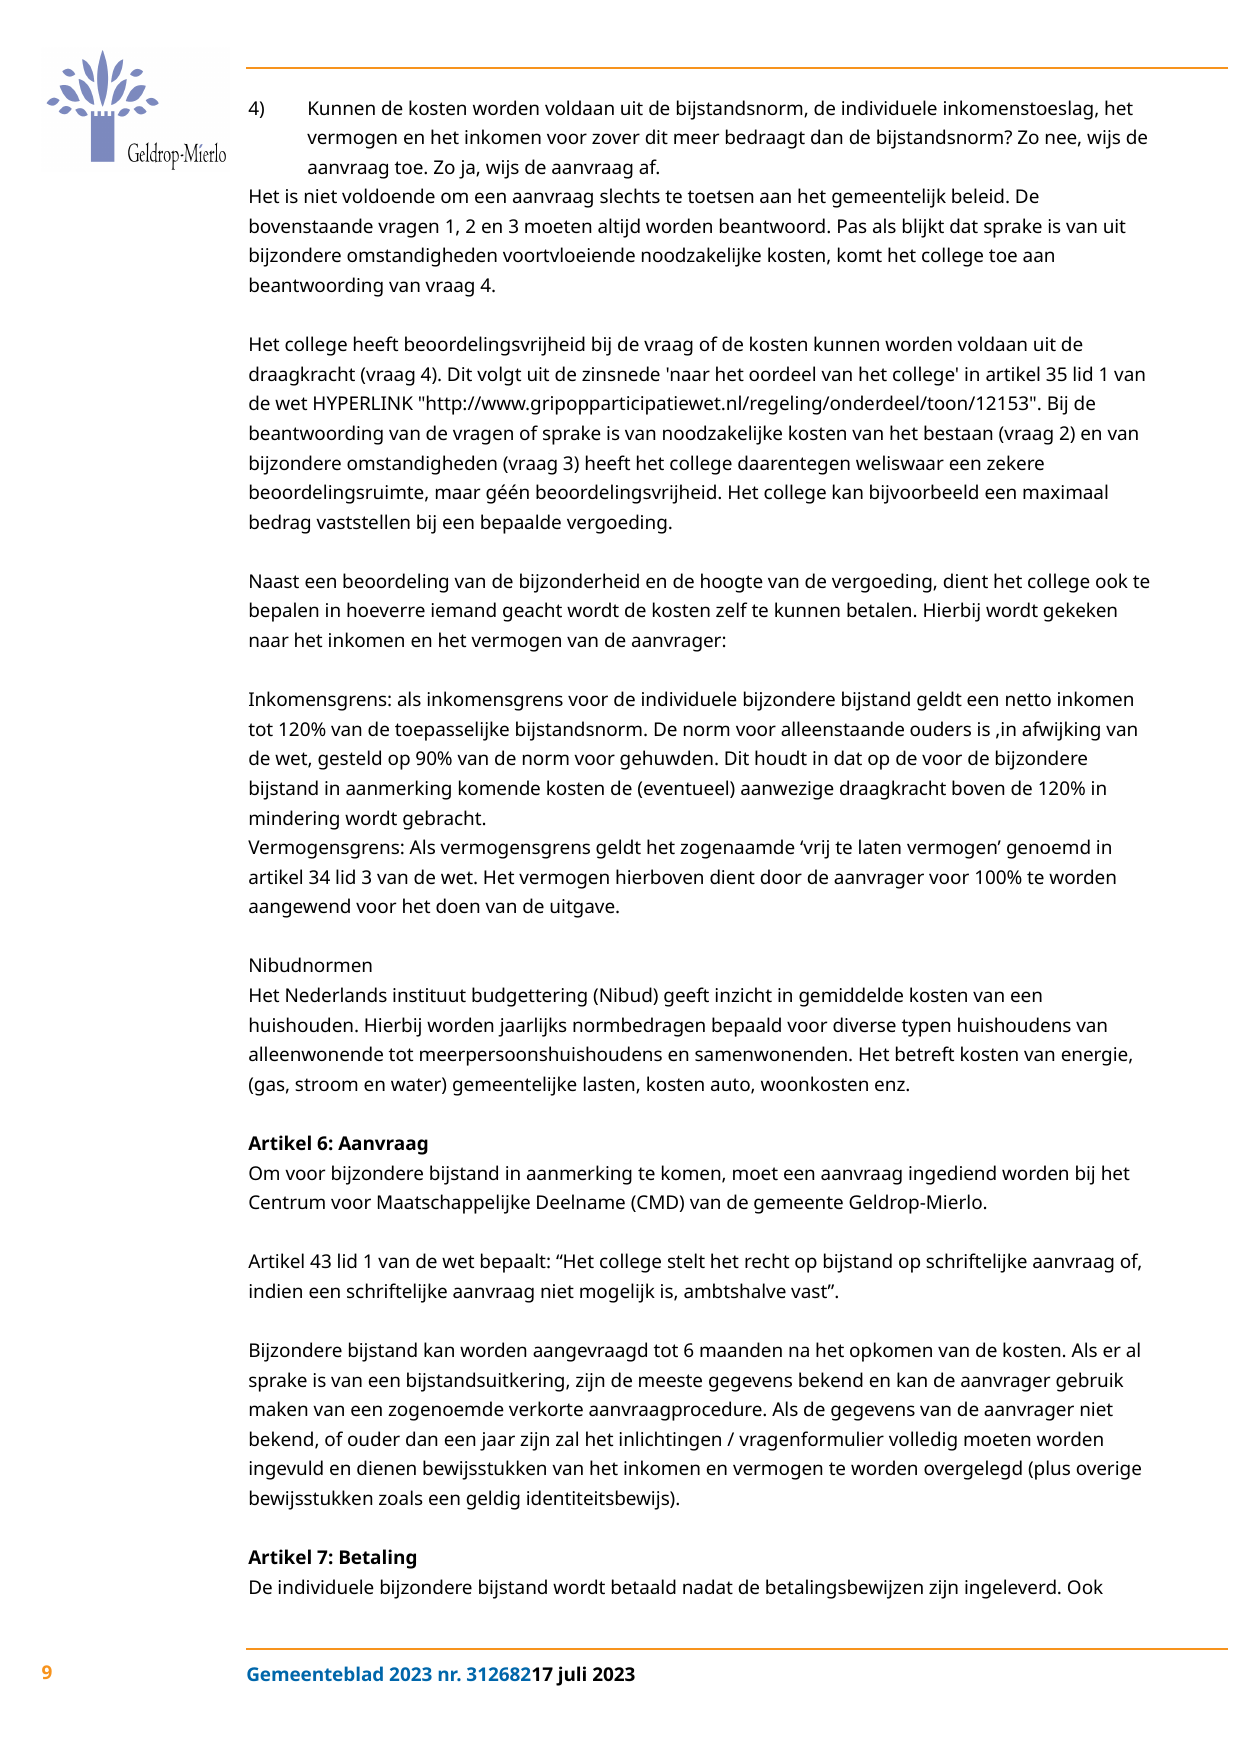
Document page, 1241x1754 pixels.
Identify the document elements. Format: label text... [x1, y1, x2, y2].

text Vermogensgrens: Als vermogensgrens geldt het zogenaamde ‘vrij te laten vermogen’ genoemd in artikel 34 lid 3 van de wet. Het vermogen hierboven dient door de aanvrager voor 100% te worden aangewend voor het doen van de uitgave. [248, 834, 1152, 919]
text Artikel 7: Betaling [248, 1544, 1152, 1570]
text Naast een beoordeling van de bijzonderheid en de hoogte van de vergoeding, dient het college ook te bepalen in hoeverre iemand geacht wordt de kosten zelf te kunnen betalen. Hierbij wordt gekeken naar het inkomen en het vermogen van de aanvrager: [248, 568, 1152, 653]
picture [41, 47, 231, 172]
text Artikel 43 lid 1 van de wet bepaalt: “Het college stelt het recht op bijstand op schriftelijke aanvraag of, indien een schriftelijke aanvraag niet mogelijk is, ambtshalve vast”. [248, 1248, 1152, 1304]
text Artikel 6: Aanvraag [248, 1130, 1152, 1156]
text Nibudnormen [248, 953, 1152, 978]
text Het college heeft beoordelingsvrijheid bij de vraag of de kosten kunnen worden voldaan uit de draagkracht (vraag 4). Dit volgt uit de zinsnede 'naar het oordeel van het college' in artikel 35 lid 1 van de wet HYPERLINK "http://www.gripopparticipatiewet.nl/regeling/onderdeel/toon/12153". Bij de beantwoording van de vragen of sprake is van noodzakelijke kosten van het bestaan (vraag 2) en van bijzondere omstandigheden (vraag 3) heeft het college daarentegen weliswaar een zekere beoordelingsruimte, maar géén beoordelingsvrijheid. Het college kan bijvoorbeeld een maximaal bedrag vaststellen bij een bepaalde vergoeding. [248, 331, 1152, 535]
text Het Nederlands instituut budgettering (Nibud) geeft inzicht in gemiddelde kosten van een huishouden. Hierbij worden jaarlijks normbedragen bepaald voor diverse typen huishoudens van alleenwonende tot meerpersoonshuishoudens en samenwonenden. Het betreft kosten van energie, (gas, stroom en water) gemeentelijke lasten, kosten auto, woonkosten enz. [248, 982, 1152, 1097]
text Bijzondere bijstand kan worden aangevraagd tot 6 maanden na het opkomen van de kosten. Als er al sprake is van een bijstandsuitkering, zijn de meeste gegevens bekend en kan de aanvrager gebruik maken van een zogenoemde verkorte aanvraagprocedure. Als de gegevens van de aanvrager niet bekend, of ouder dan een jaar zijn zal het inlichtingen / vragenformulier volledig moeten worden ingevuld en dienen bewijsstukken van het inkomen en vermogen te worden overgelegd (plus overige bewijsstukken zoals een geldig identiteitsbewijs). [248, 1337, 1152, 1511]
list Kunnen de kosten worden voldaan uit de bijstandsnorm, de individuele inkomenstoeslag, het vermogen en het inkomen voor zover dit meer bedraagt dan de bijstandsnorm? Zo nee, wijs de aanvraag toe. Zo ja, wijs de aanvraag af. [248, 95, 1152, 180]
text Om voor bijzondere bijstand in aanmerking te komen, moet een aanvraag ingediend worden bij het Centrum voor Maatschappelijke Deelname (CMD) van de gemeente Geldrop-Mierlo. [248, 1160, 1152, 1215]
text Inkomensgrens: als inkomensgrens voor de individuele bijzondere bijstand geldt een netto inkomen tot 120% van de toepasselijke bijstandsnorm. De norm voor alleenstaande ouders is ,in afwijking van de wet, gesteld op 90% van de norm voor gehuwden. Dit houdt in dat op de voor de bijzondere bijstand in aanmerking komende kosten de (eventueel) aanwezige draagkracht boven de 120% in mindering wordt gebracht. [248, 686, 1152, 831]
text Het is niet voldoende om een aanvraag slechts te toetsen aan het gemeentelijk beleid. De bovenstaande vragen 1, 2 en 3 moeten altijd worden beantwoord. Pas als blijkt dat sprake is van uit bijzondere omstandigheden voortvloeiende noodzakelijke kosten, komt het college toe aan beantwoording van vraag 4. [248, 183, 1152, 298]
text De individuele bijzondere bijstand wordt betaald nadat de betalingsbewijzen zijn ingeleverd. Ook [248, 1574, 1152, 1600]
